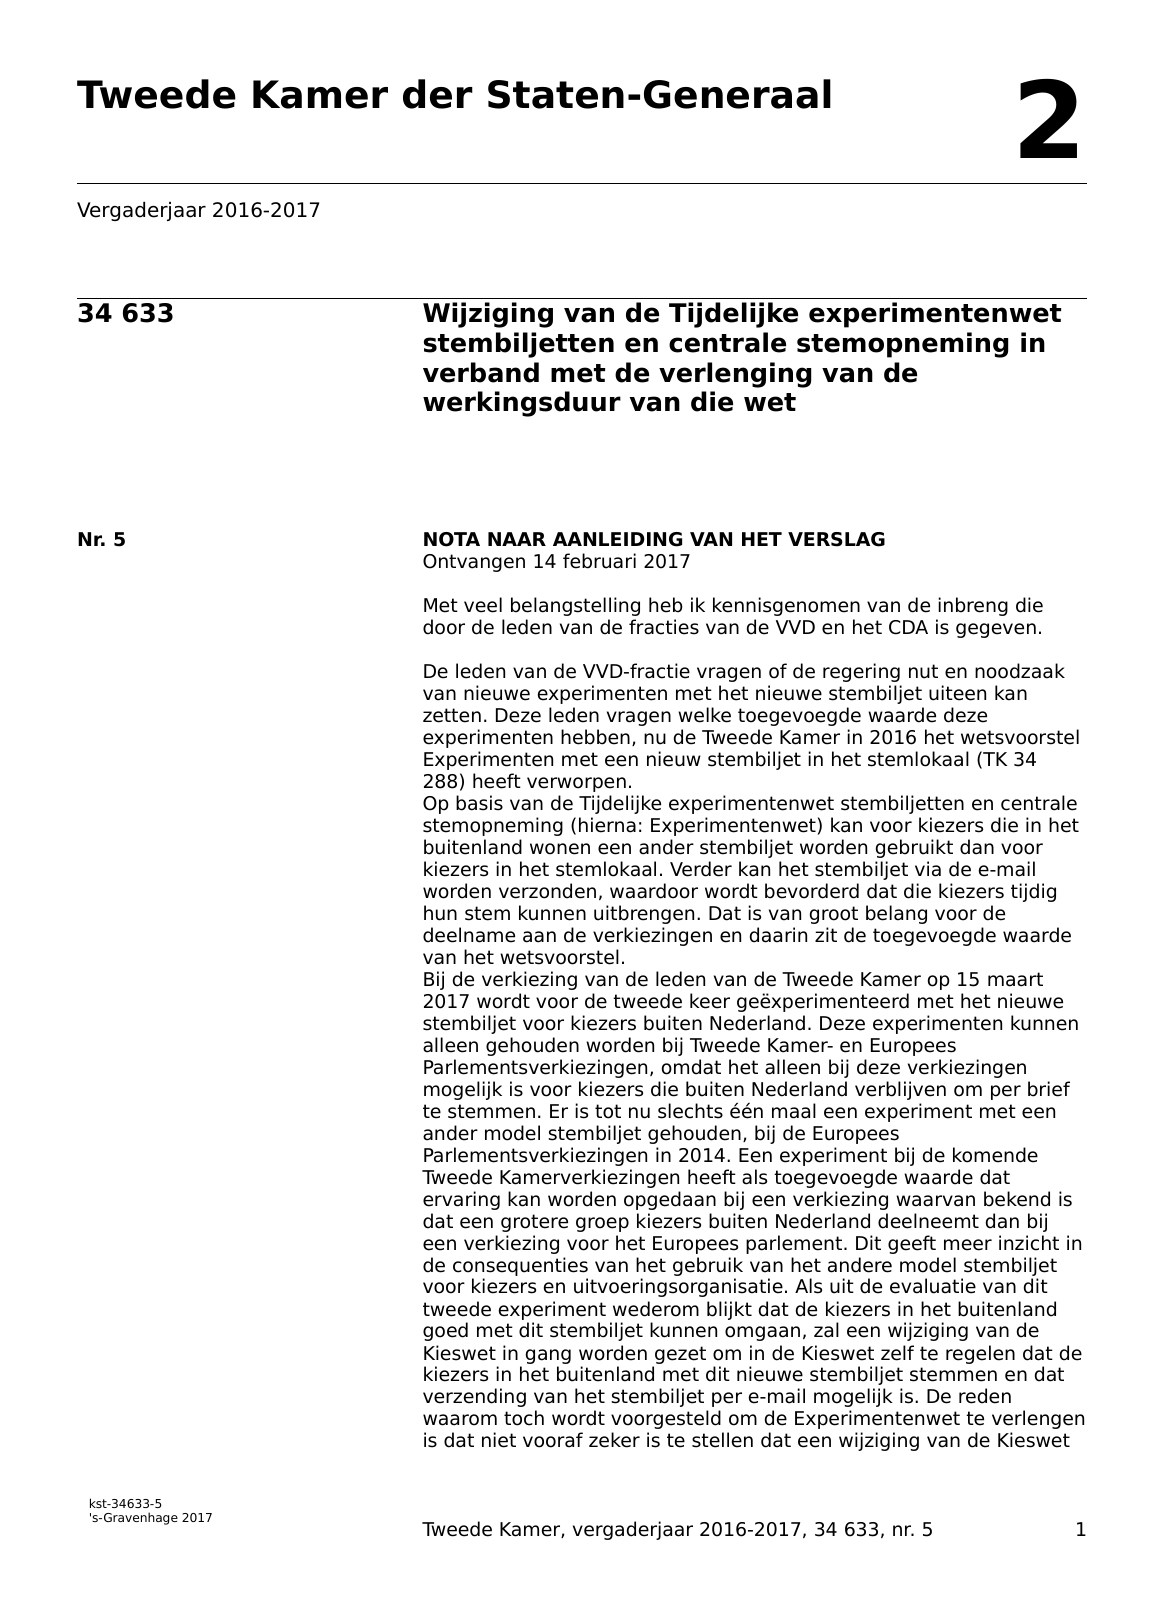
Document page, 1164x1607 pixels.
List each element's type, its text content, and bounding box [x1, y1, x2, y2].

table_header 2 [886, 59, 1087, 183]
subtitle Nr. 5 NOTA NAAR AANLEIDING VAN HET VERSLAG [77, 529, 1087, 551]
text Met veel belangstelling heb ik kennisgenomen van de inbreng die door de leden van de fracties van de VVD en het CDA is gegeven. [422, 595, 1087, 639]
table_cell Vergaderjaar 2016-2017 [77, 184, 1087, 298]
subtitle 34 633 Wijziging van de Tijdelijke experimentenwet stembiljetten en centrale stemopneming in verband met de verlenging van de werkingsduur van die wet [77, 299, 1087, 418]
text 's-Gravenhage 2017 [88, 1511, 323, 1525]
table_header Tweede Kamer der Staten-Generaal [77, 59, 886, 183]
text Ontvangen 14 februari 2017 [422, 551, 1087, 573]
text De leden van de VVD-fractie vragen of de regering nut en noodzaak van nieuwe experimenten met het nieuwe stembiljet uiteen kan zetten. Deze leden vragen welke toegevoegde waarde deze experimenten hebben, nu de Tweede Kamer in 2016 het wetsvoorstel Experimenten met een nieuw stembiljet in het stemlokaal (TK 34 288) heeft verworpen. [422, 661, 1087, 793]
text kst-34633-5 [88, 1497, 323, 1511]
text Bij de verkiezing van de leden van de Tweede Kamer op 15 maart 2017 wordt voor de tweede keer geëxperimenteerd met het nieuwe stembiljet voor kiezers buiten Nederland. Deze experimenten kunnen alleen gehouden worden bij Tweede Kamer- en Europees Parlementsverkiezingen, omdat het alleen bij deze verkiezingen mogelijk is voor kiezers die buiten Nederland verblijven om per brief te stemmen. Er is tot nu slechts één maal een experiment met een ander model stembiljet gehouden, bij de Europees Parlementsverkiezingen in 2014. Een experiment bij de komende Tweede Kamerverkiezingen heeft als toegevoegde waarde dat ervaring kan worden opgedaan bij een verkiezing waarvan bekend is dat een grotere groep kiezers buiten Nederland deelneemt dan bij een verkiezing voor het Europees parlement. Dit geeft meer inzicht in de consequenties van het gebruik van het andere model stembiljet voor kiezers en uitvoeringsorganisatie. Als uit de evaluatie van dit tweede experiment wederom blijkt dat de kiezers in het buitenland goed met dit stembiljet kunnen omgaan, zal een wijziging van de Kieswet in gang worden gezet om in de Kieswet zelf te regelen dat de kiezers in het buitenland met dit nieuwe stembiljet stemmen en dat verzending van het stembiljet per e-mail mogelijk is. De reden waarom toch wordt voorgesteld om de Experimentenwet te verlengen is dat niet vooraf zeker is te stellen dat een wijziging van de Kieswet [422, 969, 1087, 1452]
text Op basis van de Tijdelijke experimentenwet stembiljetten en centrale stemopneming (hierna: Experimentenwet) kan voor kiezers die in het buitenland wonen een ander stembiljet worden gebruikt dan voor kiezers in het stemlokaal. Verder kan het stembiljet via de e-mail worden verzonden, waardoor wordt bevorderd dat die kiezers tijdig hun stem kunnen uitbrengen. Dat is van groot belang voor de deelname aan de verkiezingen en daarin zit de toegevoegde waarde van het wetsvoorstel. [422, 793, 1087, 969]
